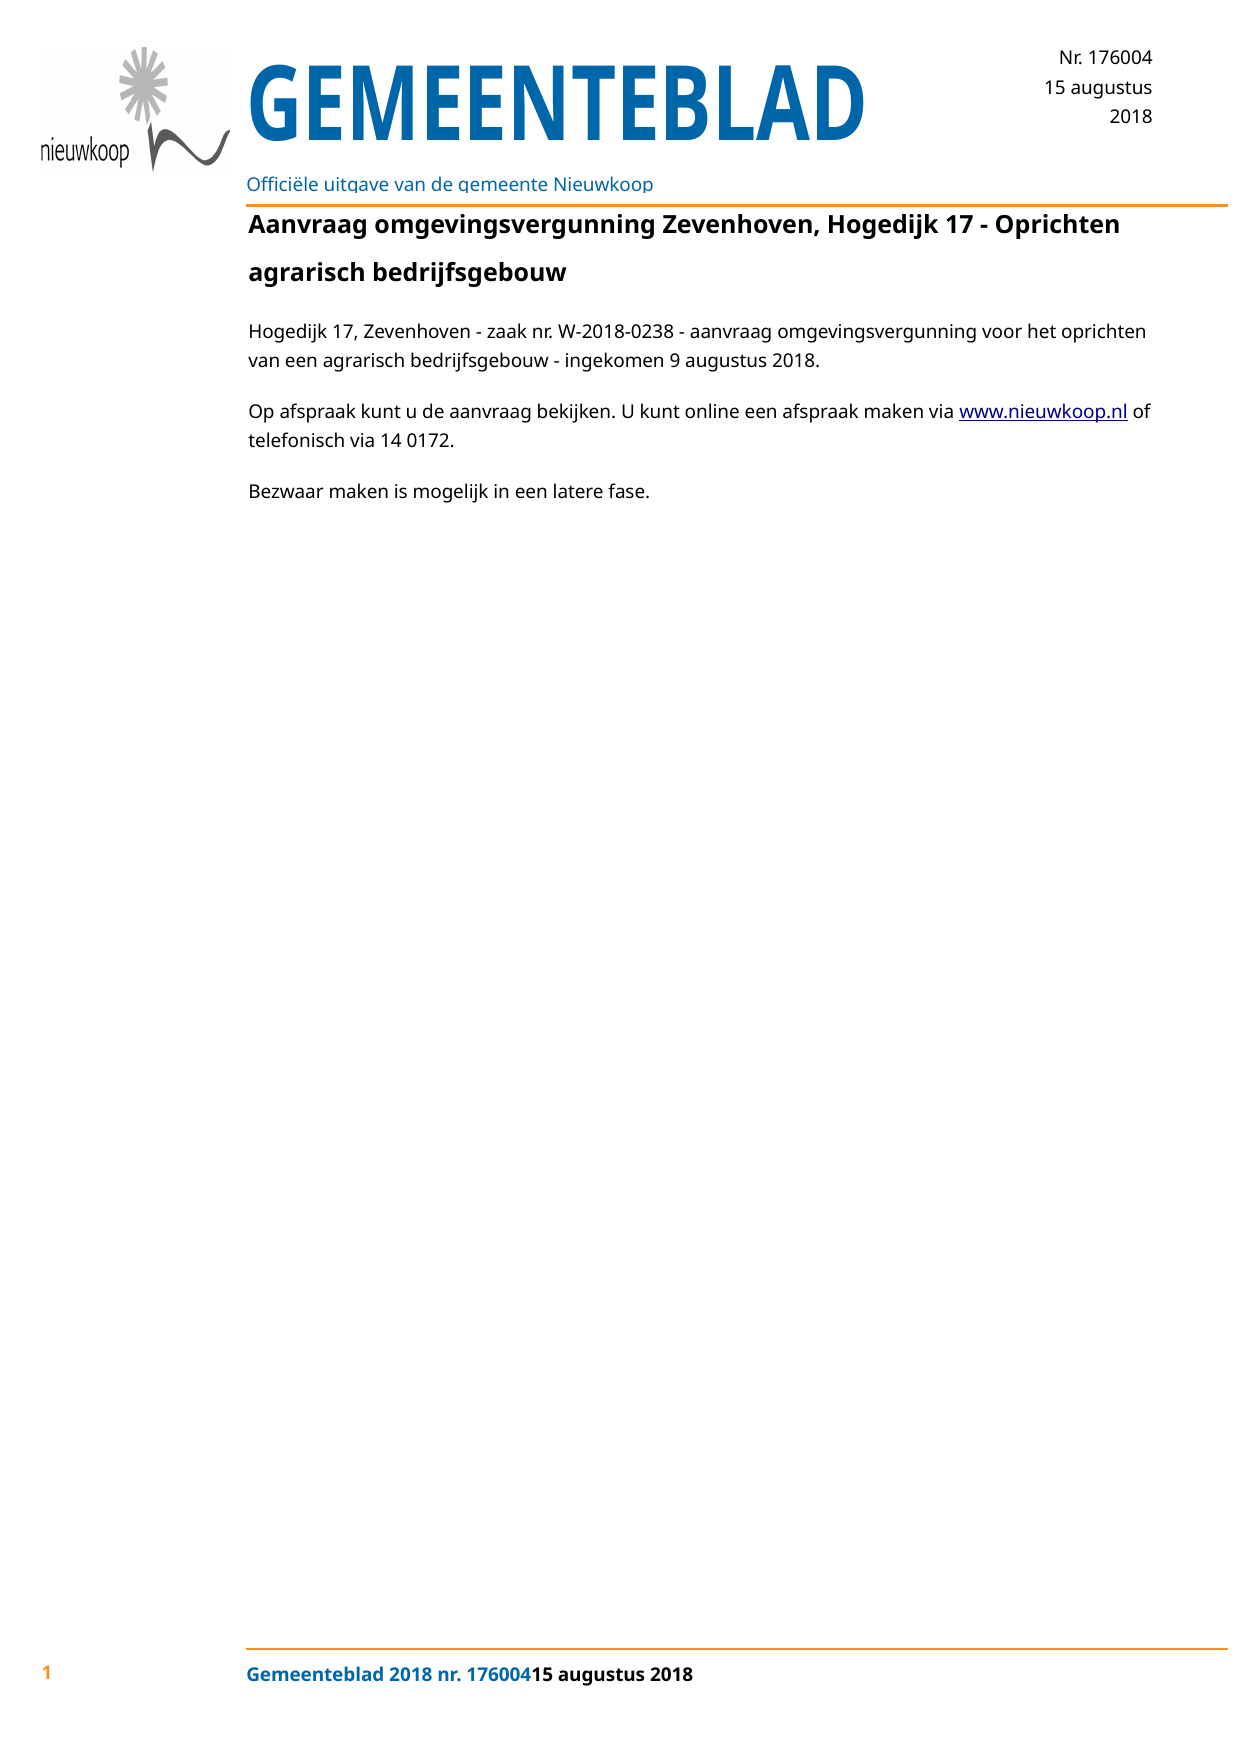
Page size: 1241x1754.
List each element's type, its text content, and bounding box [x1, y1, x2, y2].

text Aanvraag omgevingsvergunning Zevenhoven, Hogedijk 17 - Oprichten agrarisch bedrijfsgebouw [248, 207, 1152, 288]
picture [41, 47, 231, 172]
text Hogedijk 17, Zevenhoven - zaak nr. W-2018-0238 - aanvraag omgevingsvergunning voor het oprichten van een agrarisch bedrijfsgebouw - ingekomen 9 augustus 2018. [248, 318, 1152, 373]
text Op afspraak kunt u de aanvraag bekijken. U kunt online een afspraak maken via www.nieuwkoop.nl of telefonisch via 14 0172. [248, 398, 1152, 453]
text Bezwaar maken is mogelijk in een latere fase. [248, 478, 1152, 504]
